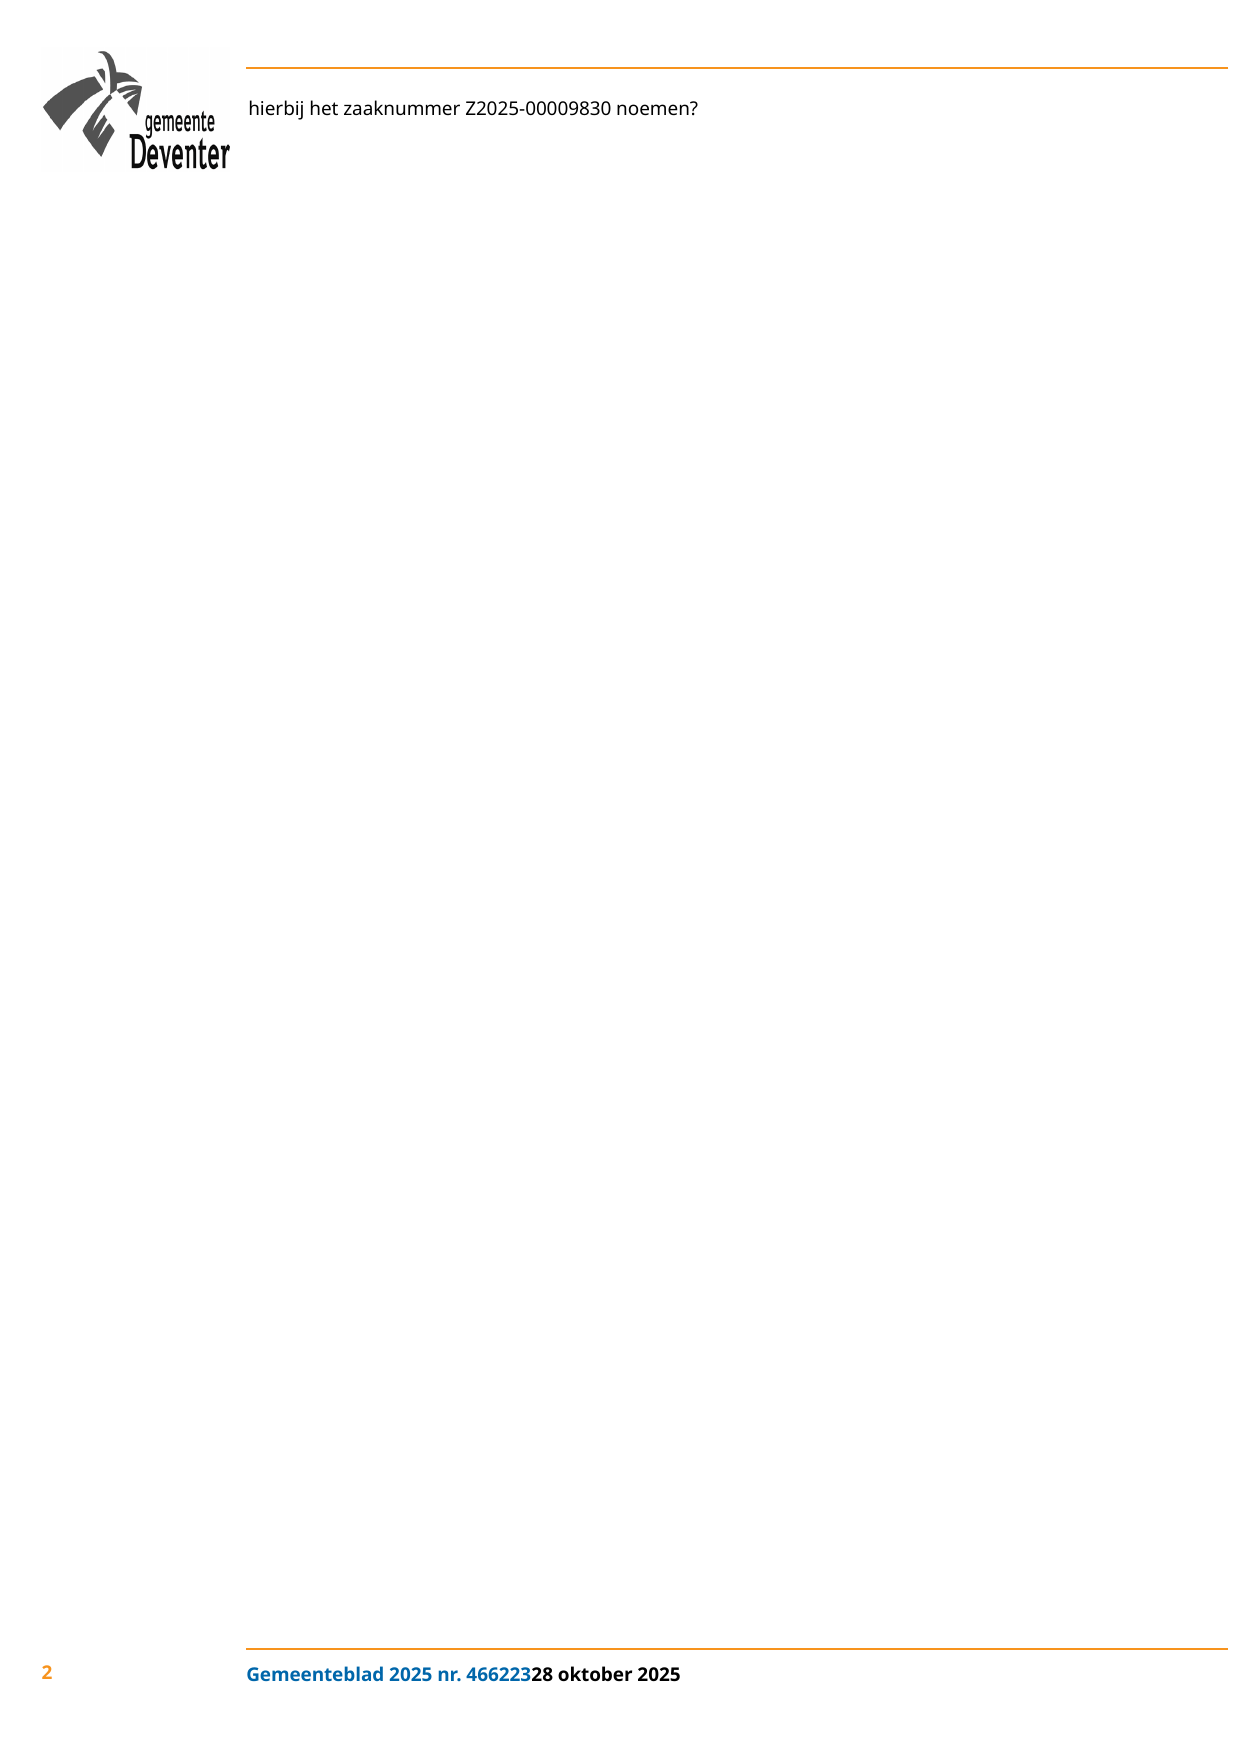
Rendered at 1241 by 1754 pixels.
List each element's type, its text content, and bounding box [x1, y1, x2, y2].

text hierbij het zaaknummer Z2025-00009830 noemen? [248, 95, 1152, 121]
picture [41, 47, 231, 172]
